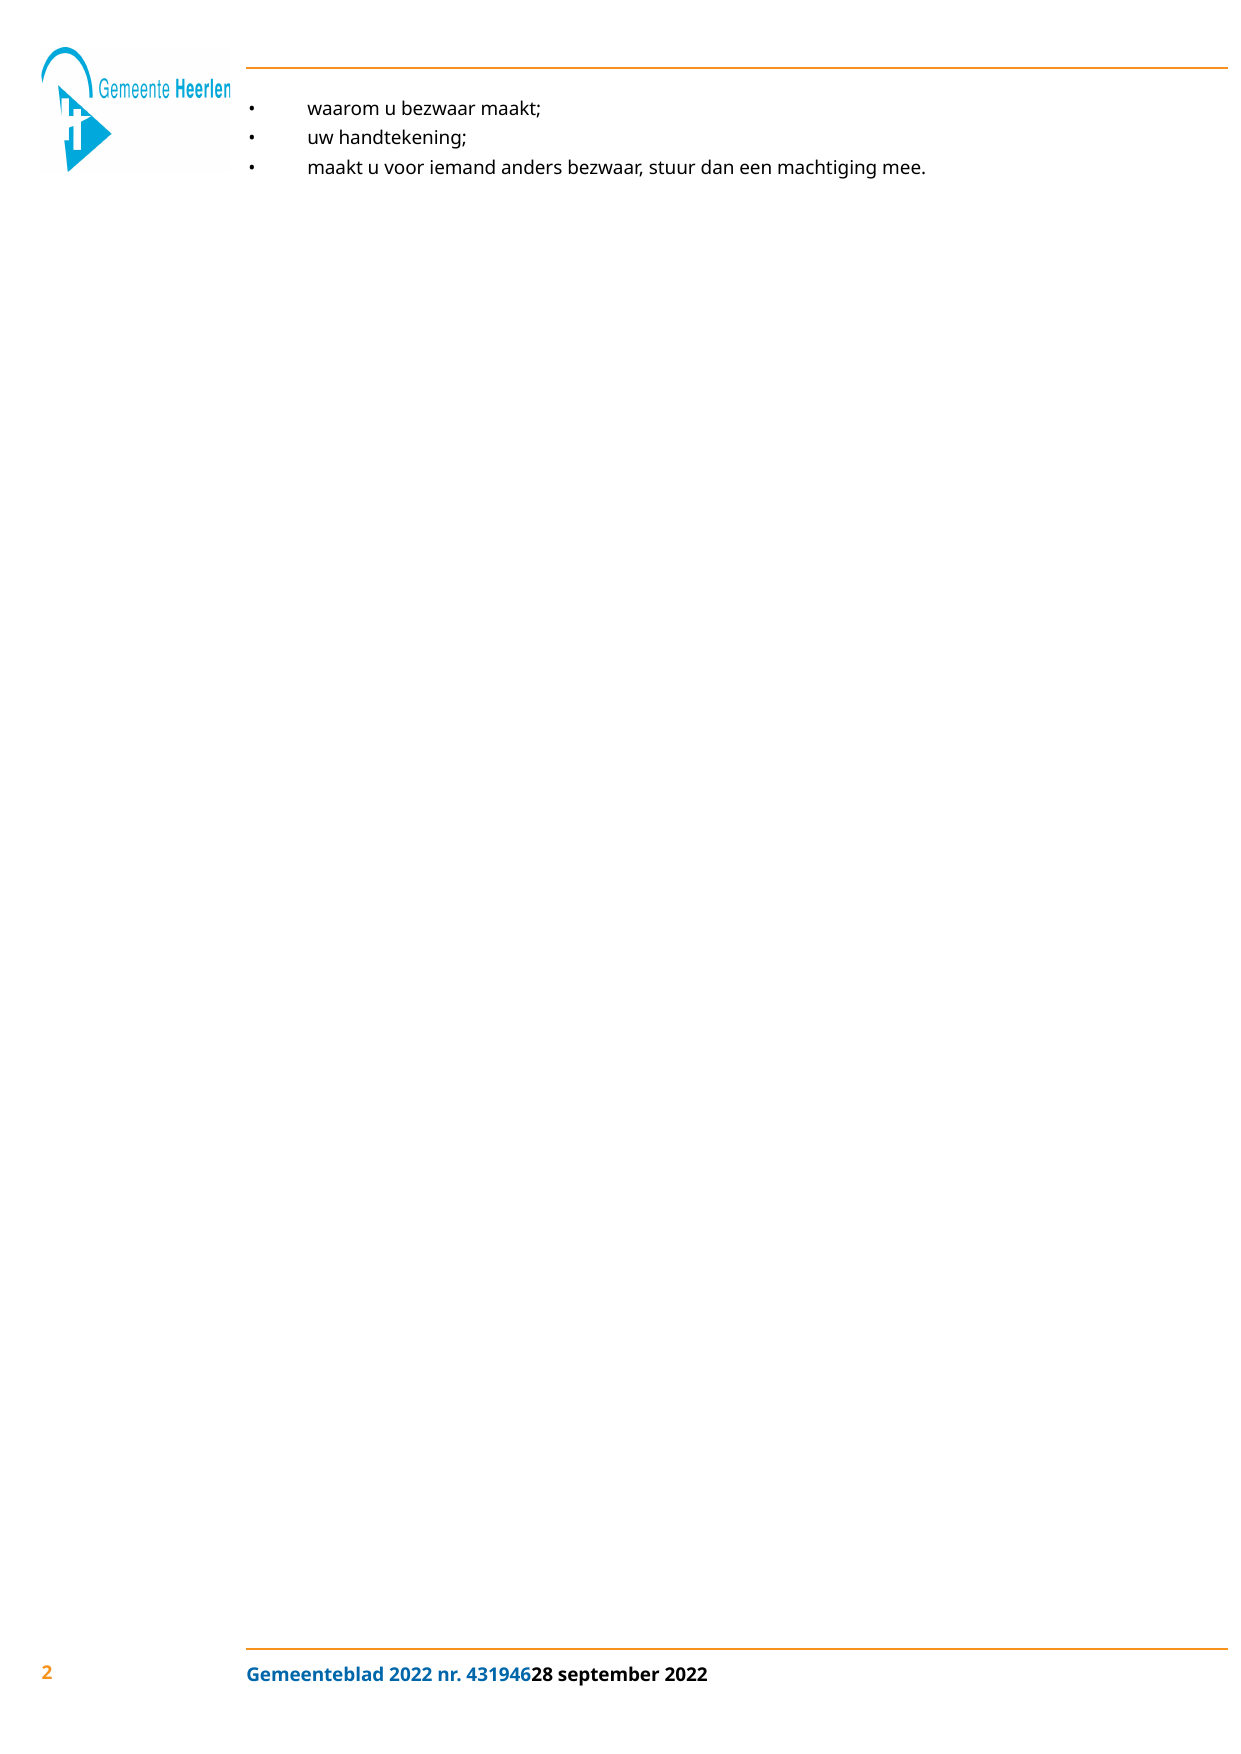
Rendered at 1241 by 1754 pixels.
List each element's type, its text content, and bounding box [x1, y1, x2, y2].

list uw handtekening; [248, 124, 1152, 150]
list maakt u voor iemand anders bezwaar, stuur dan een machtiging mee. [248, 154, 1152, 180]
picture [41, 47, 231, 172]
list waarom u bezwaar maakt; [248, 95, 1152, 121]
picture [41, 47, 59, 70]
